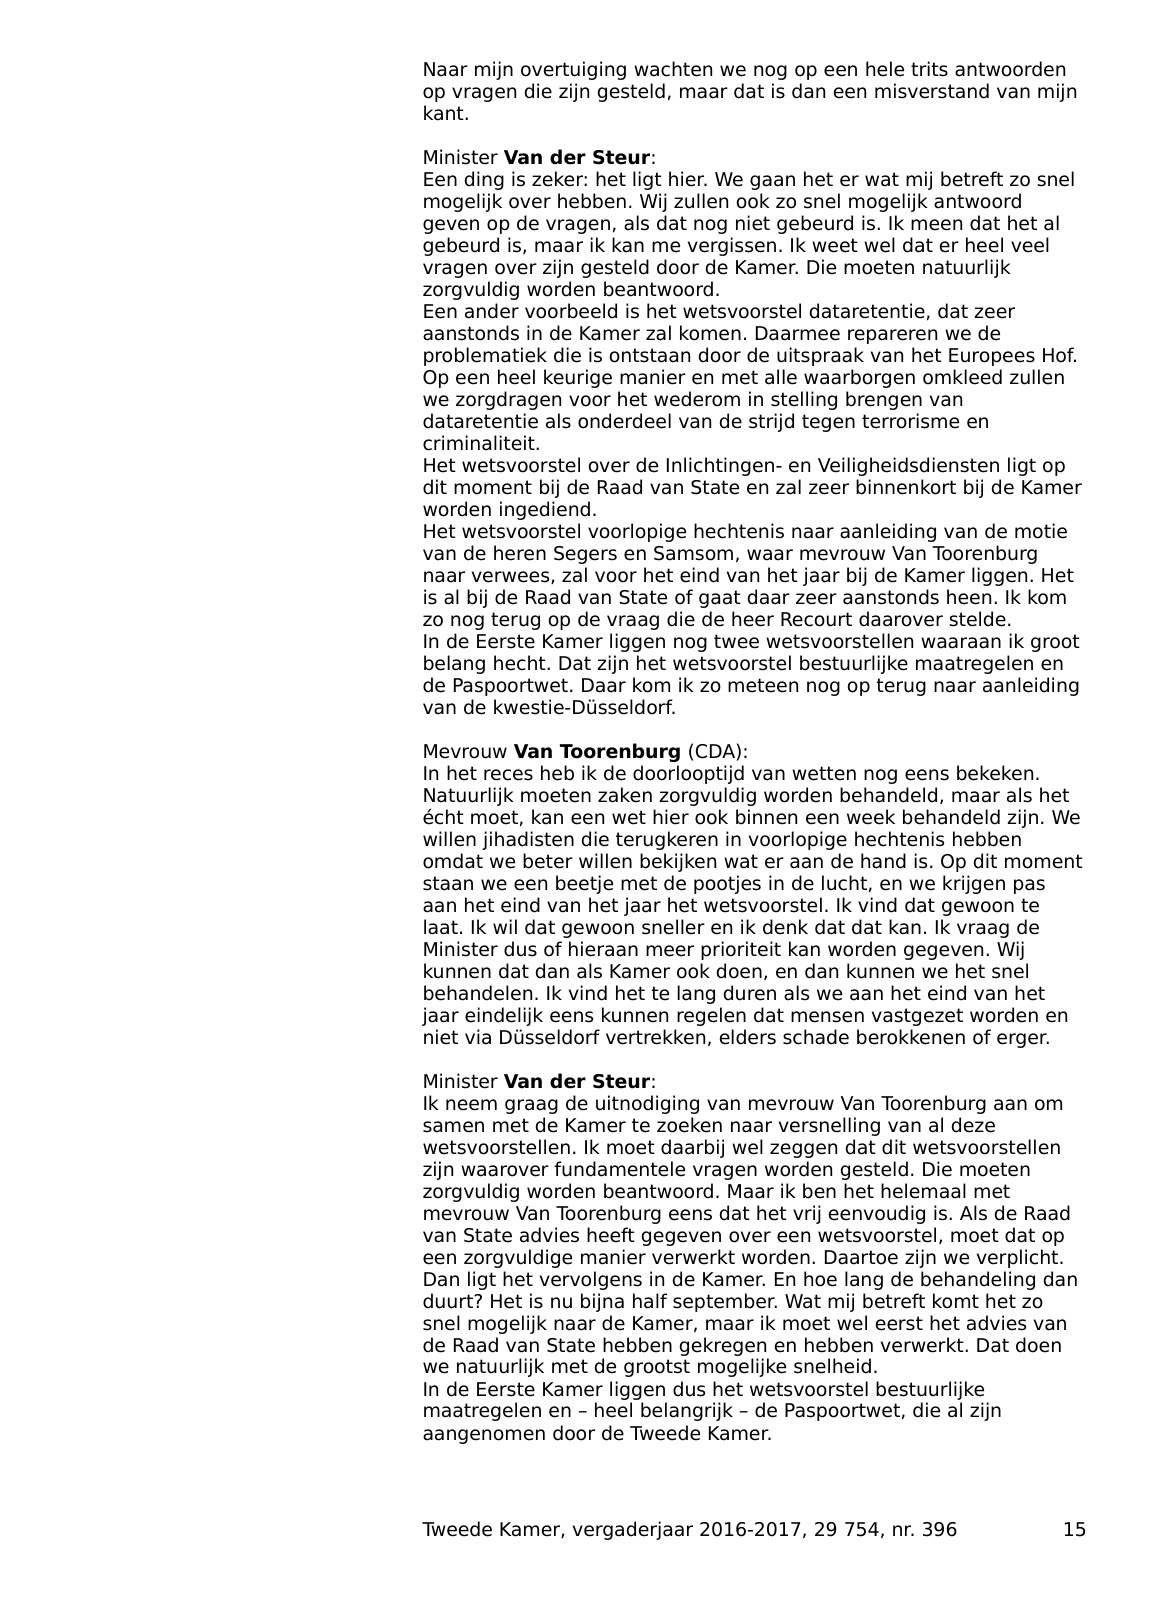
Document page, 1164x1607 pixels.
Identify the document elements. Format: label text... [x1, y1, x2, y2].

text Minister Van der Steur: [422, 1071, 1087, 1093]
text In het reces heb ik de doorlooptijd van wetten nog eens bekeken. Natuurlijk moeten zaken zorgvuldig worden behandeld, maar als het écht moet, kan een wet hier ook binnen een week behandeld zijn. We willen jihadisten die terugkeren in voorlopige hechtenis hebben omdat we beter willen bekijken wat er aan de hand is. Op dit moment staan we een beetje met de pootjes in de lucht, en we krijgen pas aan het eind van het jaar het wetsvoorstel. Ik vind dat gewoon te laat. Ik wil dat gewoon sneller en ik denk dat dat kan. Ik vraag de Minister dus of hieraan meer prioriteit kan worden gegeven. Wij kunnen dat dan als Kamer ook doen, en dan kunnen we het snel behandelen. Ik vind het te lang duren als we aan het eind van het jaar eindelijk eens kunnen regelen dat mensen vastgezet worden en niet via Düsseldorf vertrekken, elders schade berokkenen of erger. [422, 763, 1087, 1048]
text Het wetsvoorstel over de Inlichtingen- en Veiligheidsdiensten ligt op dit moment bij de Raad van State en zal zeer binnenkort bij de Kamer worden ingediend. [422, 455, 1087, 521]
text In de Eerste Kamer liggen dus het wetsvoorstel bestuurlijke maatregelen en – heel belangrijk – de Paspoortwet, die al zijn aangenomen door de Tweede Kamer. [422, 1378, 1087, 1444]
text Minister Van der Steur: [422, 147, 1087, 169]
text Het wetsvoorstel voorlopige hechtenis naar aanleiding van de motie van de heren Segers en Samsom, waar mevrouw Van Toorenburg naar verwees, zal voor het eind van het jaar bij de Kamer liggen. Het is al bij de Raad van State of gaat daar zeer aanstonds heen. Ik kom zo nog terug op de vraag die de heer Recourt daarover stelde. [422, 521, 1087, 631]
text In de Eerste Kamer liggen nog twee wetsvoorstellen waaraan ik groot belang hecht. Dat zijn het wetsvoorstel bestuurlijke maatregelen en de Paspoortwet. Daar kom ik zo meteen nog op terug naar aanleiding van de kwestie-Düsseldorf. [422, 631, 1087, 719]
text Mevrouw Van Toorenburg (CDA): [422, 741, 1087, 763]
text Een ander voorbeeld is het wetsvoorstel dataretentie, dat zeer aanstonds in de Kamer zal komen. Daarmee repareren we de problematiek die is ontstaan door de uitspraak van het Europees Hof. Op een heel keurige manier en met alle waarborgen omkleed zullen we zorgdragen voor het wederom in stelling brengen van dataretentie als onderdeel van de strijd tegen terrorisme en criminaliteit. [422, 301, 1087, 455]
text Een ding is zeker: het ligt hier. We gaan het er wat mij betreft zo snel mogelijk over hebben. Wij zullen ook zo snel mogelijk antwoord geven op de vragen, als dat nog niet gebeurd is. Ik meen dat het al gebeurd is, maar ik kan me vergissen. Ik weet wel dat er heel veel vragen over zijn gesteld door de Kamer. Die moeten natuurlijk zorgvuldig worden beantwoord. [422, 169, 1087, 301]
text Naar mijn overtuiging wachten we nog op een hele trits antwoorden op vragen die zijn gesteld, maar dat is dan een misverstand van mijn kant. [422, 59, 1087, 125]
text Ik neem graag de uitnodiging van mevrouw Van Toorenburg aan om samen met de Kamer te zoeken naar versnelling van al deze wetsvoorstellen. Ik moet daarbij wel zeggen dat dit wetsvoorstellen zijn waarover fundamentele vragen worden gesteld. Die moeten zorgvuldig worden beantwoord. Maar ik ben het helemaal met mevrouw Van Toorenburg eens dat het vrij eenvoudig is. Als de Raad van State advies heeft gegeven over een wetsvoorstel, moet dat op een zorgvuldige manier verwerkt worden. Daartoe zijn we verplicht. Dan ligt het vervolgens in de Kamer. En hoe lang de behandeling dan duurt? Het is nu bijna half september. Wat mij betreft komt het zo snel mogelijk naar de Kamer, maar ik moet wel eerst het advies van de Raad van State hebben gekregen en hebben verwerkt. Dat doen we natuurlijk met de grootst mogelijke snelheid. [422, 1093, 1087, 1378]
